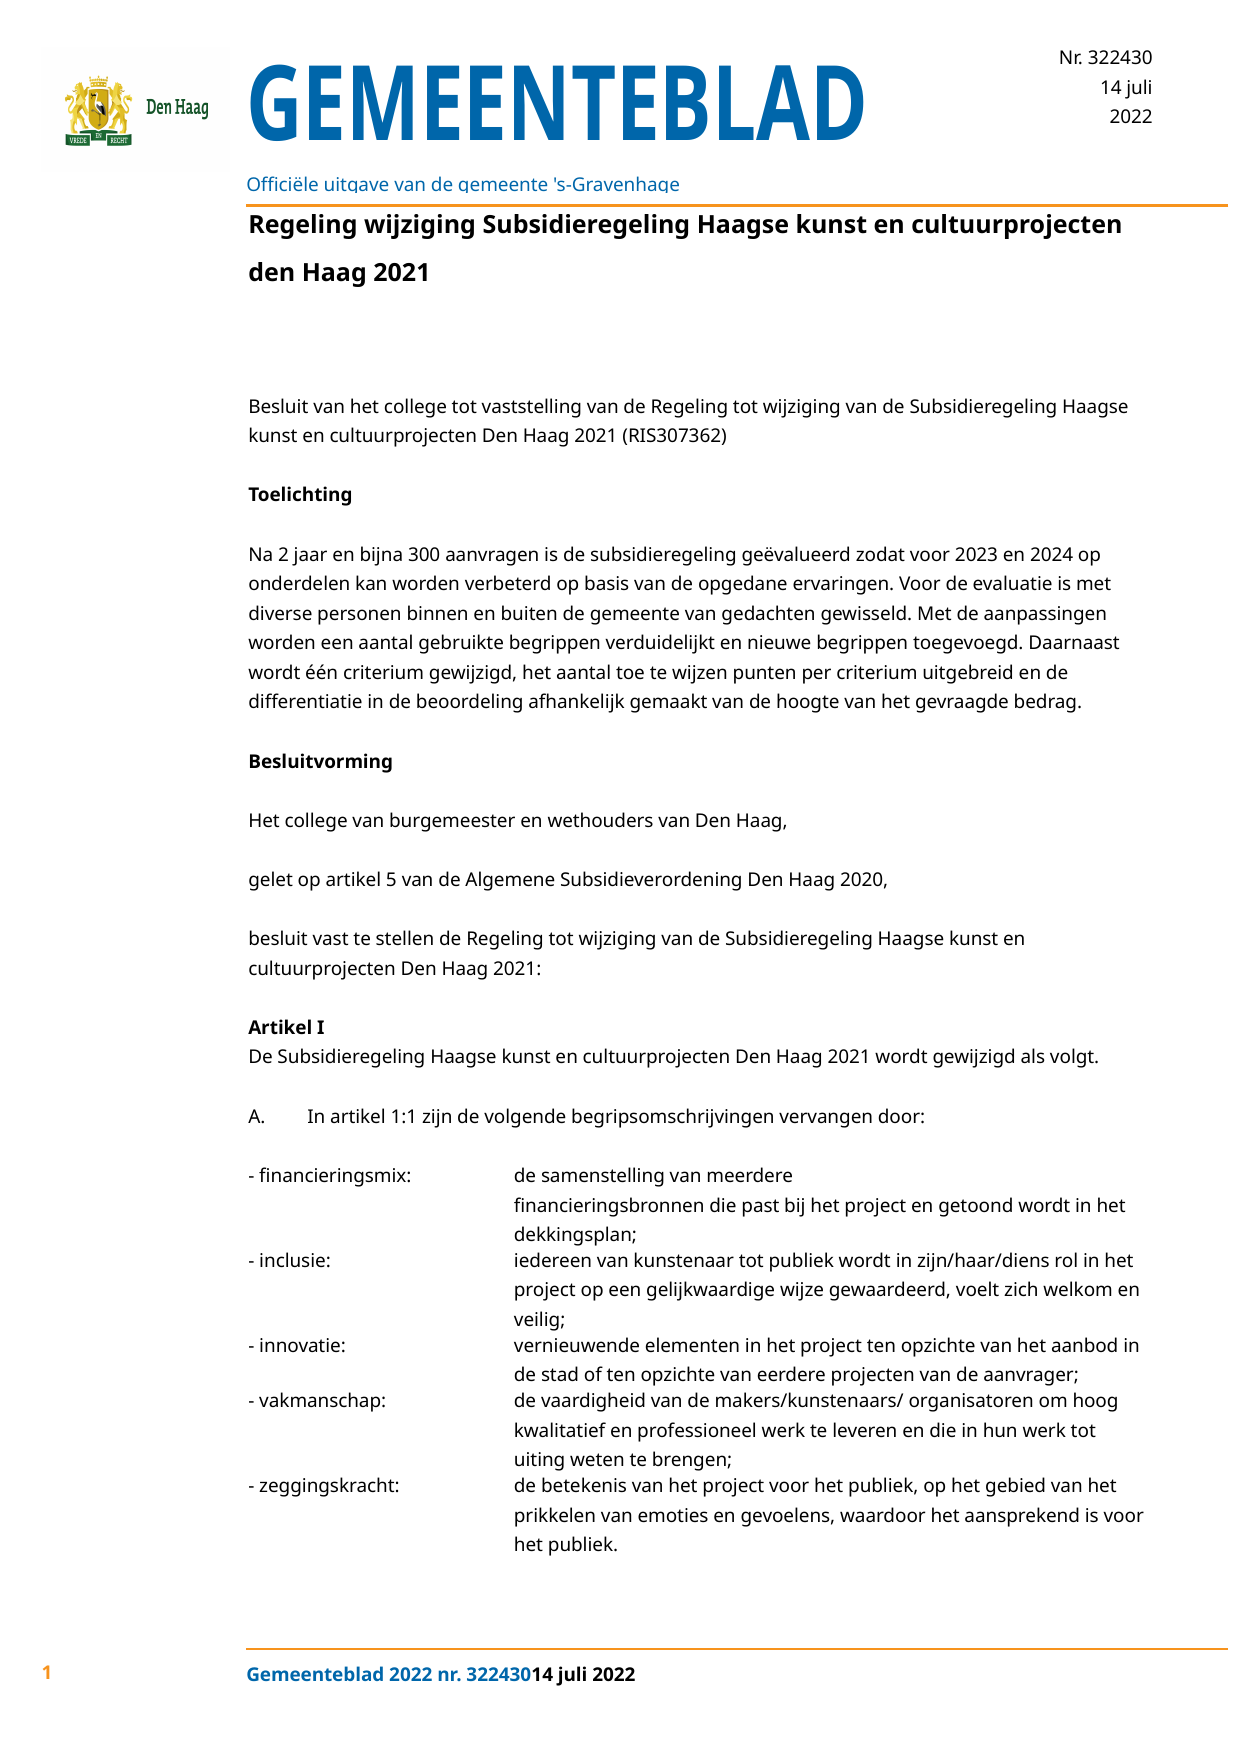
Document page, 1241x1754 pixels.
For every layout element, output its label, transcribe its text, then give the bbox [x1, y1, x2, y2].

text besluit vast te stellen de Regeling tot wijziging van de Subsidieregeling Haagse kunst en cultuurprojecten Den Haag 2021: [248, 925, 1152, 981]
text Besluitvorming [248, 748, 1152, 774]
table_header de samenstelling van meerdere financieringsbronnen die past bij het project en getoond wordt in het dekkingsplan; [514, 1162, 1152, 1247]
table_cell - zeggingskracht: [248, 1472, 514, 1557]
table_header - financieringsmix: [248, 1162, 514, 1247]
text Toelichting [248, 482, 1152, 507]
text Na 2 jaar en bijna 300 aanvragen is de subsidieregeling geëvalueerd zodat voor 2023 en 2024 op onderdelen kan worden verbeterd op basis van de opgedane ervaringen. Voor de evaluatie is met diverse personen binnen en buiten de gemeente van gedachten gewisseld. Met de aanpassingen worden een aantal gebruikte begrippen verduidelijkt en nieuwe begrippen toegevoegd. Daarnaast wordt één criterium gewijzigd, het aantal toe te wijzen punten per criterium uitgebreid en de differentiatie in de beoordeling afhankelijk gemaakt van de hoogte van het gevraagde bedrag. [248, 541, 1152, 714]
table_cell de vaardigheid van de makers/kunstenaars/ organisatoren om hoog kwalitatief en professioneel werk te leveren en die in hun werk tot uiting weten te brengen; [514, 1387, 1152, 1472]
text Regeling wijziging Subsidieregeling Haagse kunst en cultuurprojecten den Haag 2021 [248, 207, 1152, 288]
table_cell de betekenis van het project voor het publiek, op het gebied van het prikkelen van emoties en gevoelens, waardoor het aansprekend is voor het publiek. [514, 1472, 1152, 1557]
text Artikel I [248, 1014, 1152, 1040]
picture [41, 47, 231, 172]
text Het college van burgemeester en wethouders van Den Haag, [248, 807, 1152, 833]
list In artikel 1:1 zijn de volgende begripsomschrijvingen vervangen door: [248, 1103, 1152, 1129]
text De Subsidieregeling Haagse kunst en cultuurprojecten Den Haag 2021 wordt gewijzigd als volgt. [248, 1044, 1152, 1069]
table_cell - inclusie: [248, 1247, 514, 1332]
text gelet op artikel 5 van de Algemene Subsidieverordening Den Haag 2020, [248, 866, 1152, 892]
text Besluit van het college tot vaststelling van de Regeling tot wijziging van de Subsidieregeling Haagse kunst en cultuurprojecten Den Haag 2021 (RIS307362) [248, 393, 1152, 448]
table_cell iedereen van kunstenaar tot publiek wordt in zijn/haar/diens rol in het project op een gelijkwaardige wijze gewaardeerd, voelt zich welkom en veilig; [514, 1247, 1152, 1332]
table_cell - vakmanschap: [248, 1387, 514, 1472]
table_cell - innovatie: [248, 1332, 514, 1387]
table_cell vernieuwende elementen in het project ten opzichte van het aanbod in de stad of ten opzichte van eerdere projecten van de aanvrager; [514, 1332, 1152, 1387]
